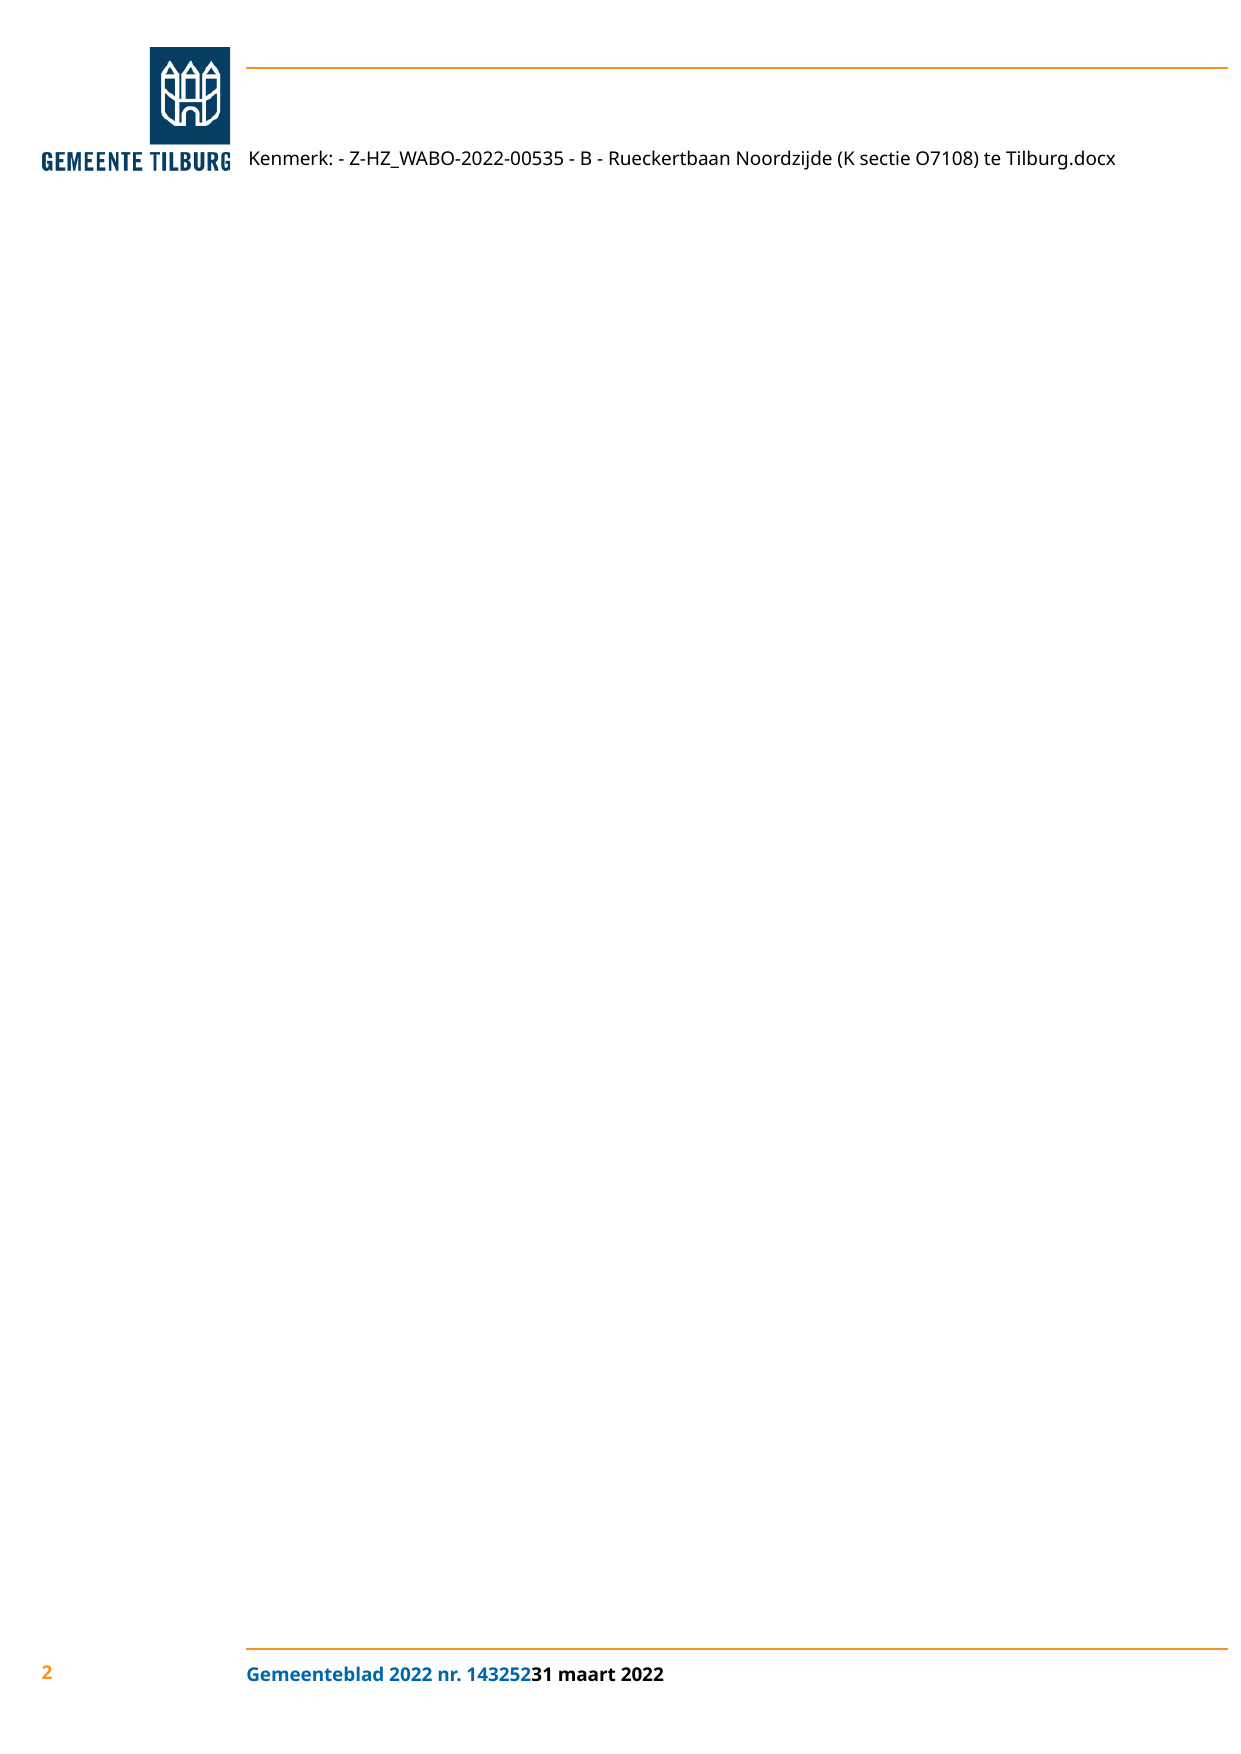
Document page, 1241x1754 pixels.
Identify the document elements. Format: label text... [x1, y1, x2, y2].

picture [41, 47, 231, 172]
text Kenmerk: - Z-HZ_WABO-2022-00535 - B - Rueckertbaan Noordzijde (K sectie O7108) te Tilburg.docx [248, 145, 1152, 171]
